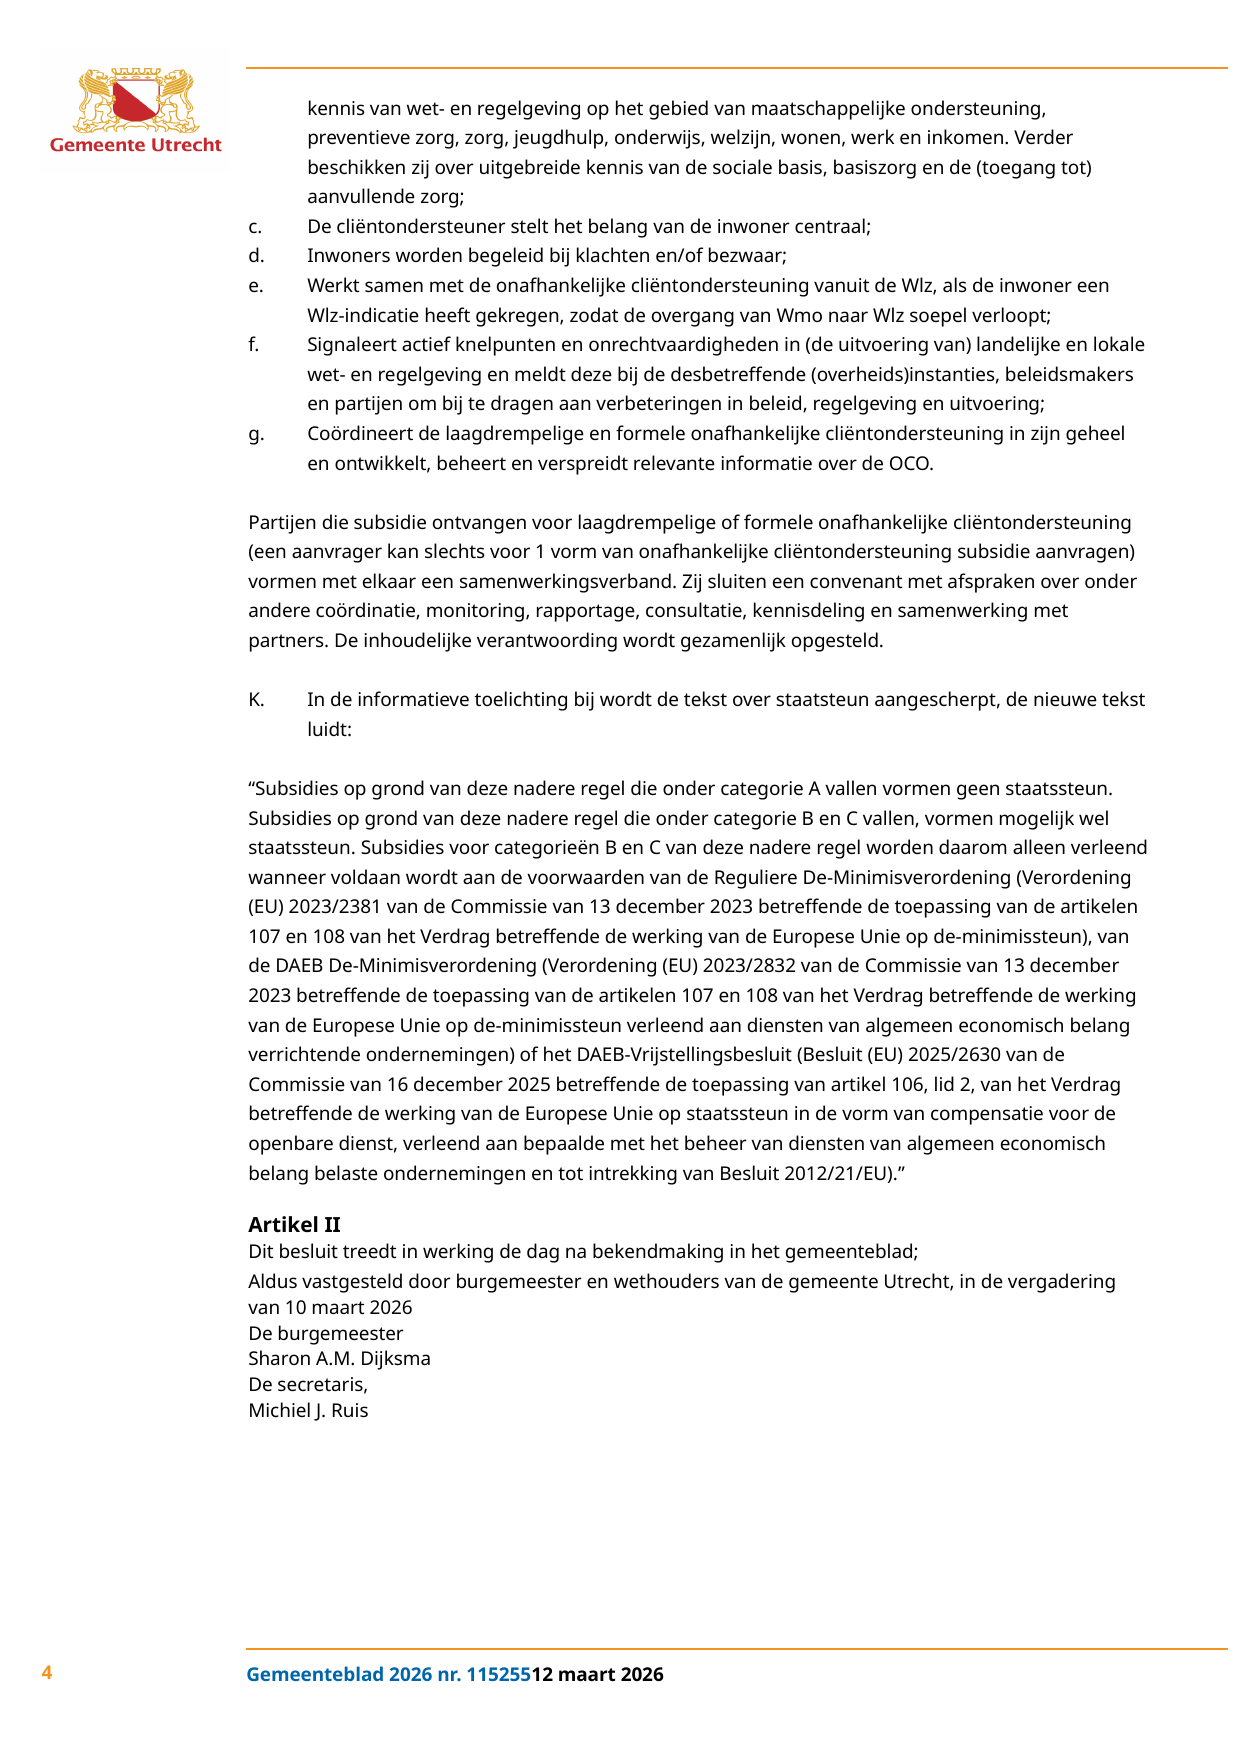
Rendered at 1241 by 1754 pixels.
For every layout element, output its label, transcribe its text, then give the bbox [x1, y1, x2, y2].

list In de informatieve toelichting bij wordt de tekst over staatsteun aangescherpt, de nieuwe tekst luidt: [248, 686, 1152, 742]
text De burgemeester [248, 1320, 1152, 1345]
list kennis van wet- en regelgeving op het gebied van maatschappelijke ondersteuning, preventieve zorg, zorg, jeugdhulp, onderwijs, welzijn, wonen, werk en inkomen. Verder beschikken zij over uitgebreide kennis van de sociale basis, basiszorg en de (toegang tot) aanvullende zorg; [248, 95, 1152, 209]
text De secretaris, [248, 1371, 1152, 1397]
list Coördineert de laagdrempelige en formele onafhankelijke cliëntondersteuning in zijn geheel en ontwikkelt, beheert en verspreidt relevante informatie over de OCO. [248, 420, 1152, 476]
list Signaleert actief knelpunten en onrechtvaardigheden in (de uitvoering van) landelijke en lokale wet- en regelgeving en meldt deze bij de desbetreffende (overheids)instanties, beleidsmakers en partijen om bij te dragen aan verbeteringen in beleid, regelgeving en uitvoering; [248, 331, 1152, 416]
text Partijen die subsidie ontvangen voor laagdrempelige of formele onafhankelijke cliëntondersteuning (een aanvrager kan slechts voor 1 vorm van onafhankelijke cliëntondersteuning subsidie aanvragen) vormen met elkaar een samenwerkingsverband. Zij sluiten een convenant met afspraken over onder andere coördinatie, monitoring, rapportage, consultatie, kennisdeling en samenwerking met partners. De inhoudelijke verantwoording wordt gezamenlijk opgesteld. [248, 509, 1152, 653]
list Inwoners worden begeleid bij klachten en/of bezwaar; [248, 243, 1152, 268]
picture [41, 47, 231, 172]
list De cliëntondersteuner stelt het belang van de inwoner centraal; [248, 213, 1152, 239]
text Michiel J. Ruis [248, 1397, 1152, 1423]
text Dit besluit treedt in werking de dag na bekendmaking in het gemeenteblad; [248, 1239, 1152, 1264]
text Sharon A.M. Dijksma [248, 1345, 1152, 1371]
list Werkt samen met de onafhankelijke cliëntondersteuning vanuit de Wlz, als de inwoner een Wlz-indicatie heeft gekregen, zodat de overgang van Wmo naar Wlz soepel verloopt; [248, 272, 1152, 328]
text “Subsidies op grond van deze nadere regel die onder categorie A vallen vormen geen staatssteun. Subsidies op grond van deze nadere regel die onder categorie B en C vallen, vormen mogelijk wel staatssteun. Subsidies voor categorieën B en C van deze nadere regel worden daarom alleen verleend wanneer voldaan wordt aan de voorwaarden van de Reguliere De-Minimisverordening (Verordening (EU) 2023/2381 van de Commissie van 13 december 2023 betreffende de toepassing van de artikelen 107 en 108 van het Verdrag betreffende de werking van de Europese Unie op de-minimissteun), van de DAEB De-Minimisverordening (Verordening (EU) 2023/2832 van de Commissie van 13 december 2023 betreffende de toepassing van de artikelen 107 en 108 van het Verdrag betreffende de werking van de Europese Unie op de-minimissteun verleend aan diensten van algemeen economisch belang verrichtende ondernemingen) of het DAEB-Vrijstellingsbesluit (Besluit (EU) 2025/2630 van de Commissie van 16 december 2025 betreffende de toepassing van artikel 106, lid 2, van het Verdrag betreffende de werking van de Europese Unie op staatssteun in de vorm van compensatie voor de openbare dienst, verleend aan bepaalde met het beheer van diensten van algemeen economisch belang belaste ondernemingen en tot intrekking van Besluit 2012/21/EU).” [248, 775, 1152, 1186]
text Artikel II [248, 1210, 1152, 1239]
text Aldus vastgesteld door burgemeester en wethouders van de gemeente Utrecht, in de vergadering van 10 maart 2026 [248, 1268, 1152, 1320]
